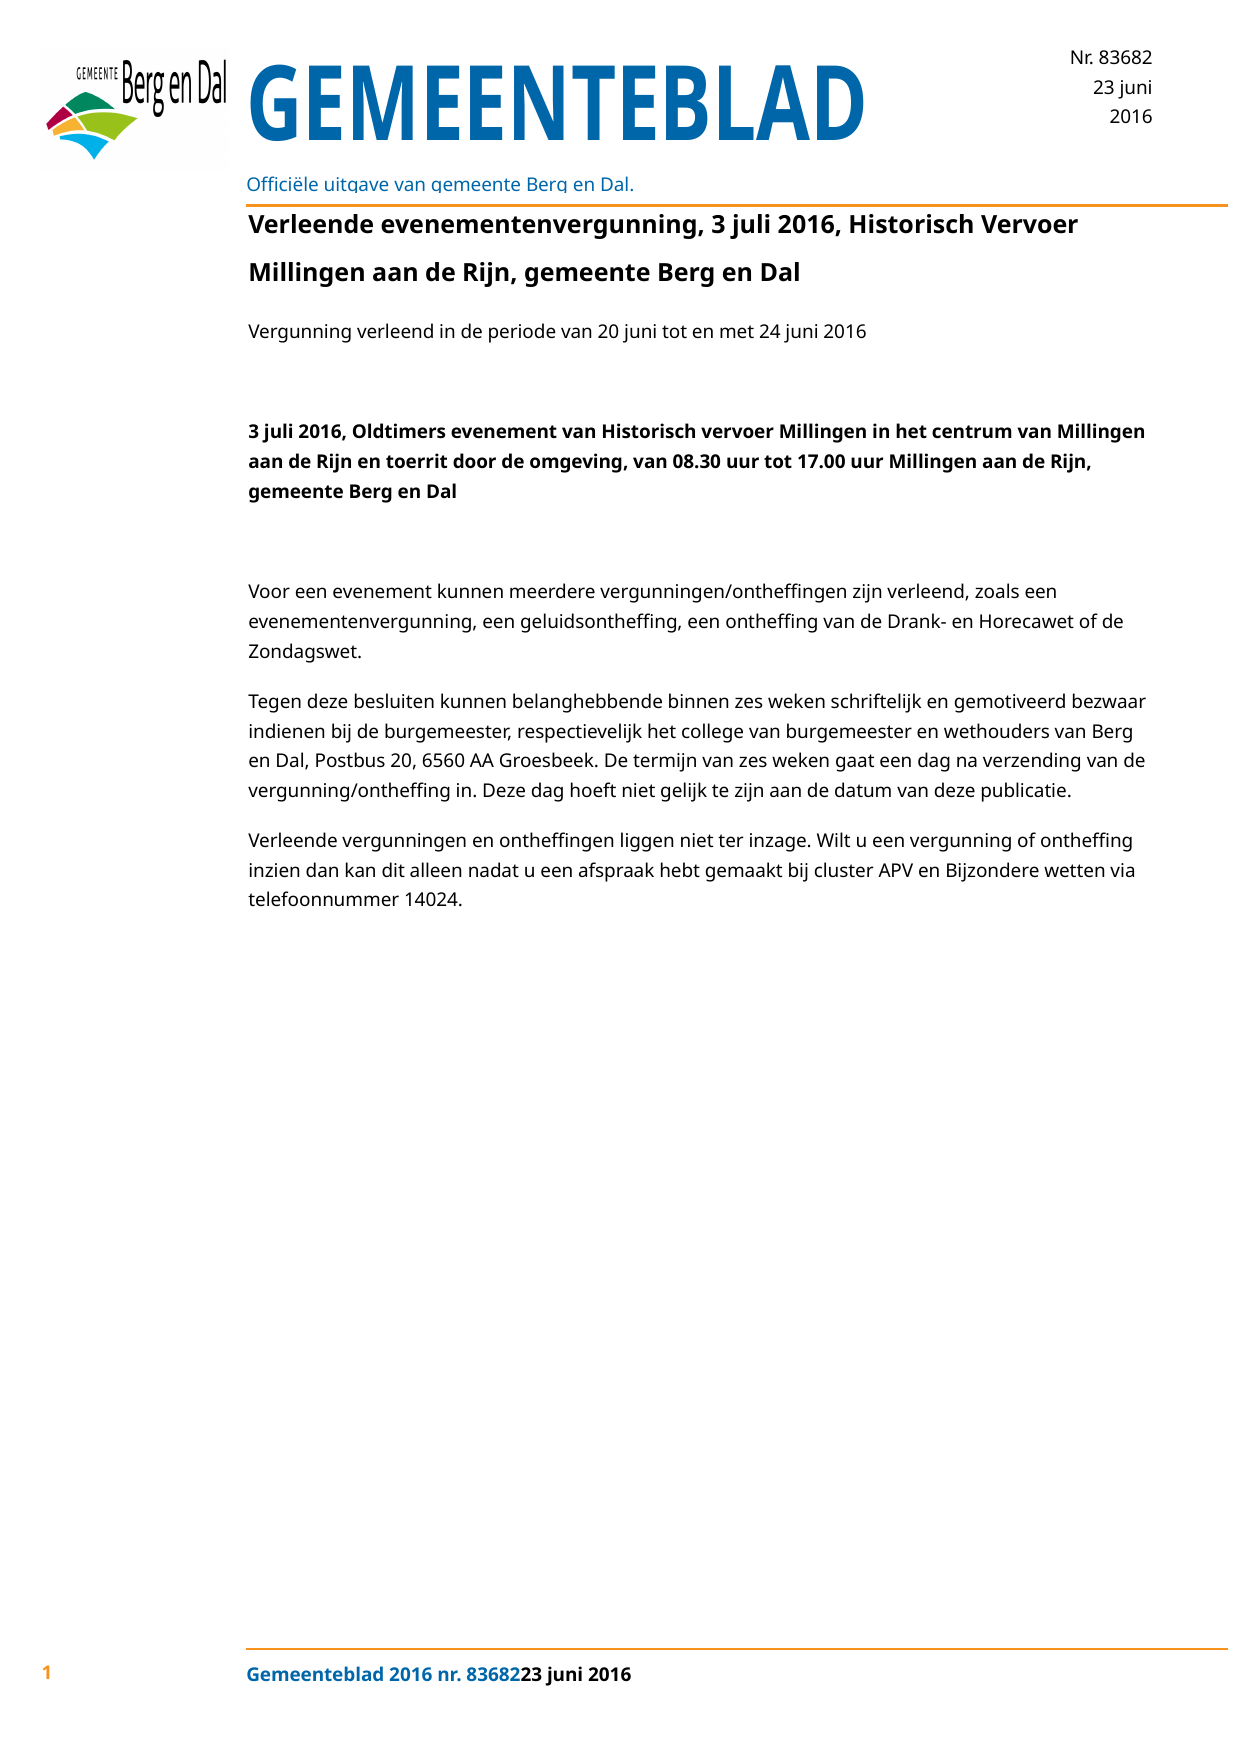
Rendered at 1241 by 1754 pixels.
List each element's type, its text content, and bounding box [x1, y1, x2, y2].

text Verleende evenementenvergunning, 3 juli 2016, Historisch Vervoer Millingen aan de Rijn, gemeente Berg en Dal [248, 207, 1152, 288]
text Voor een evenement kunnen meerdere vergunningen/ontheffingen zijn verleend, zoals een evenementenvergunning, een geluidsontheffing, een ontheffing van de Drank- en Horecawet of de Zondagswet. [248, 579, 1152, 664]
picture [41, 47, 231, 172]
text Verleende vergunningen en ontheffingen liggen niet ter inzage. Wilt u een vergunning of ontheffing inzien dan kan dit alleen nadat u een afspraak hebt gemaakt bij cluster APV en Bijzondere wetten via telefoonnummer 14024. [248, 827, 1152, 912]
text 3 juli 2016, Oldtimers evenement van Historisch vervoer Millingen in het centrum van Millingen aan de Rijn en toerrit door de omgeving, van 08.30 uur tot 17.00 uur Millingen aan de Rijn, gemeente Berg en Dal [248, 419, 1152, 504]
text Tegen deze besluiten kunnen belanghebbende binnen zes weken schriftelijk en gemotiveerd bezwaar indienen bij de burgemeester, respectievelijk het college van burgemeester en wethouders van Berg en Dal, Postbus 20, 6560 AA Groesbeek. De termijn van zes weken gaat een dag na verzending van de vergunning/ontheffing in. Deze dag hoeft niet gelijk te zijn aan de datum van deze publicatie. [248, 688, 1152, 803]
text Vergunning verleend in de periode van 20 juni tot en met 24 juni 2016 [248, 318, 1152, 344]
